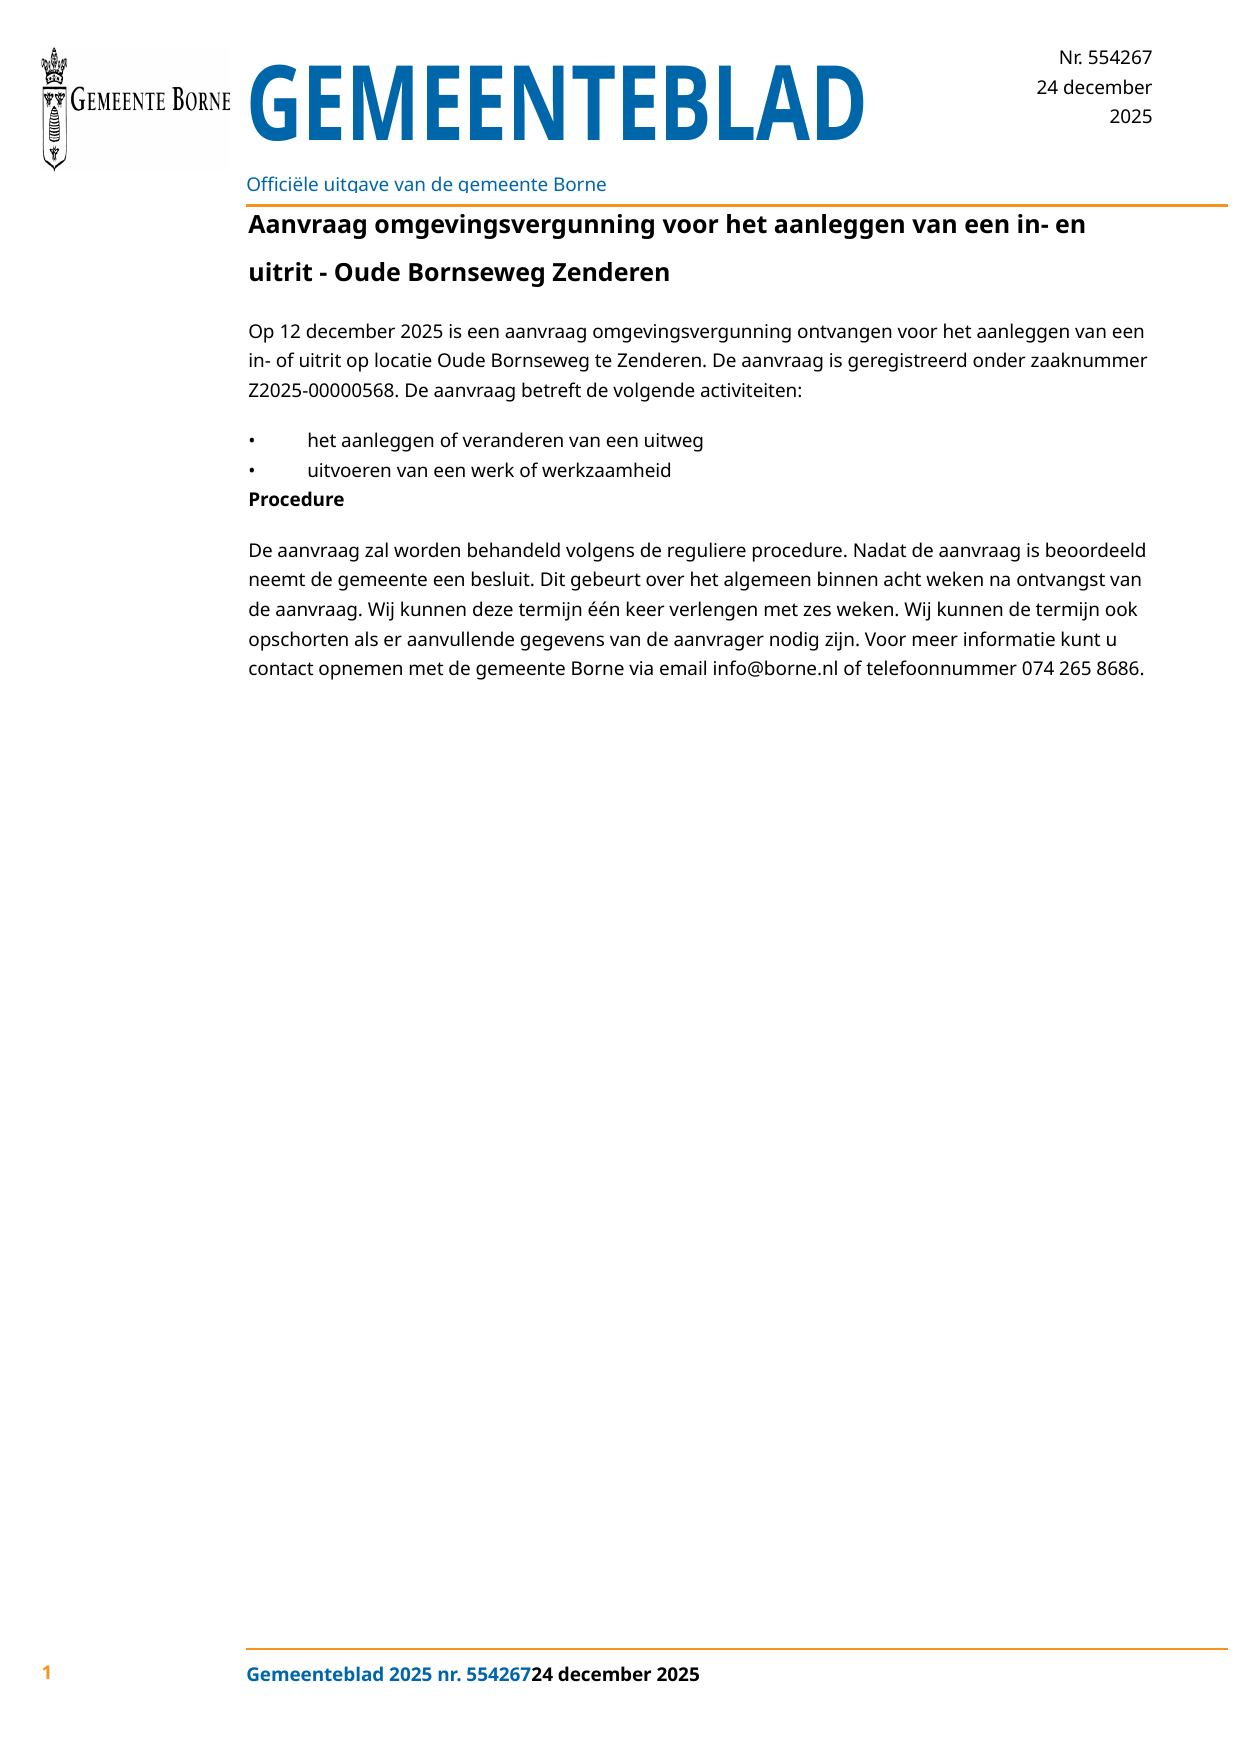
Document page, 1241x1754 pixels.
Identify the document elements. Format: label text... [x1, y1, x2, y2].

list uitvoeren van een werk of werkzaamheid [248, 457, 1152, 483]
text Procedure [248, 487, 1152, 512]
text Op 12 december 2025 is een aanvraag omgevingsvergunning ontvangen voor het aanleggen van een in- of uitrit op locatie Oude Bornseweg te Zenderen. De aanvraag is geregistreerd onder zaaknummer Z2025-00000568. De aanvraag betreft de volgende activiteiten: [248, 318, 1152, 403]
text De aanvraag zal worden behandeld volgens de reguliere procedure. Nadat de aanvraag is beoordeeld neemt de gemeente een besluit. Dit gebeurt over het algemeen binnen acht weken na ontvangst van de aanvraag. Wij kunnen deze termijn één keer verlengen met zes weken. Wij kunnen de termijn ook opschorten als er aanvullende gegevens van de aanvrager nodig zijn. Voor meer informatie kunt u contact opnemen met de gemeente Borne via email info@borne.nl of telefoonnummer 074 265 8686. [248, 537, 1152, 681]
list het aanleggen of veranderen van een uitweg [248, 427, 1152, 453]
picture [41, 47, 231, 172]
text Aanvraag omgevingsvergunning voor het aanleggen van een in- en uitrit - Oude Bornseweg Zenderen [248, 207, 1152, 288]
